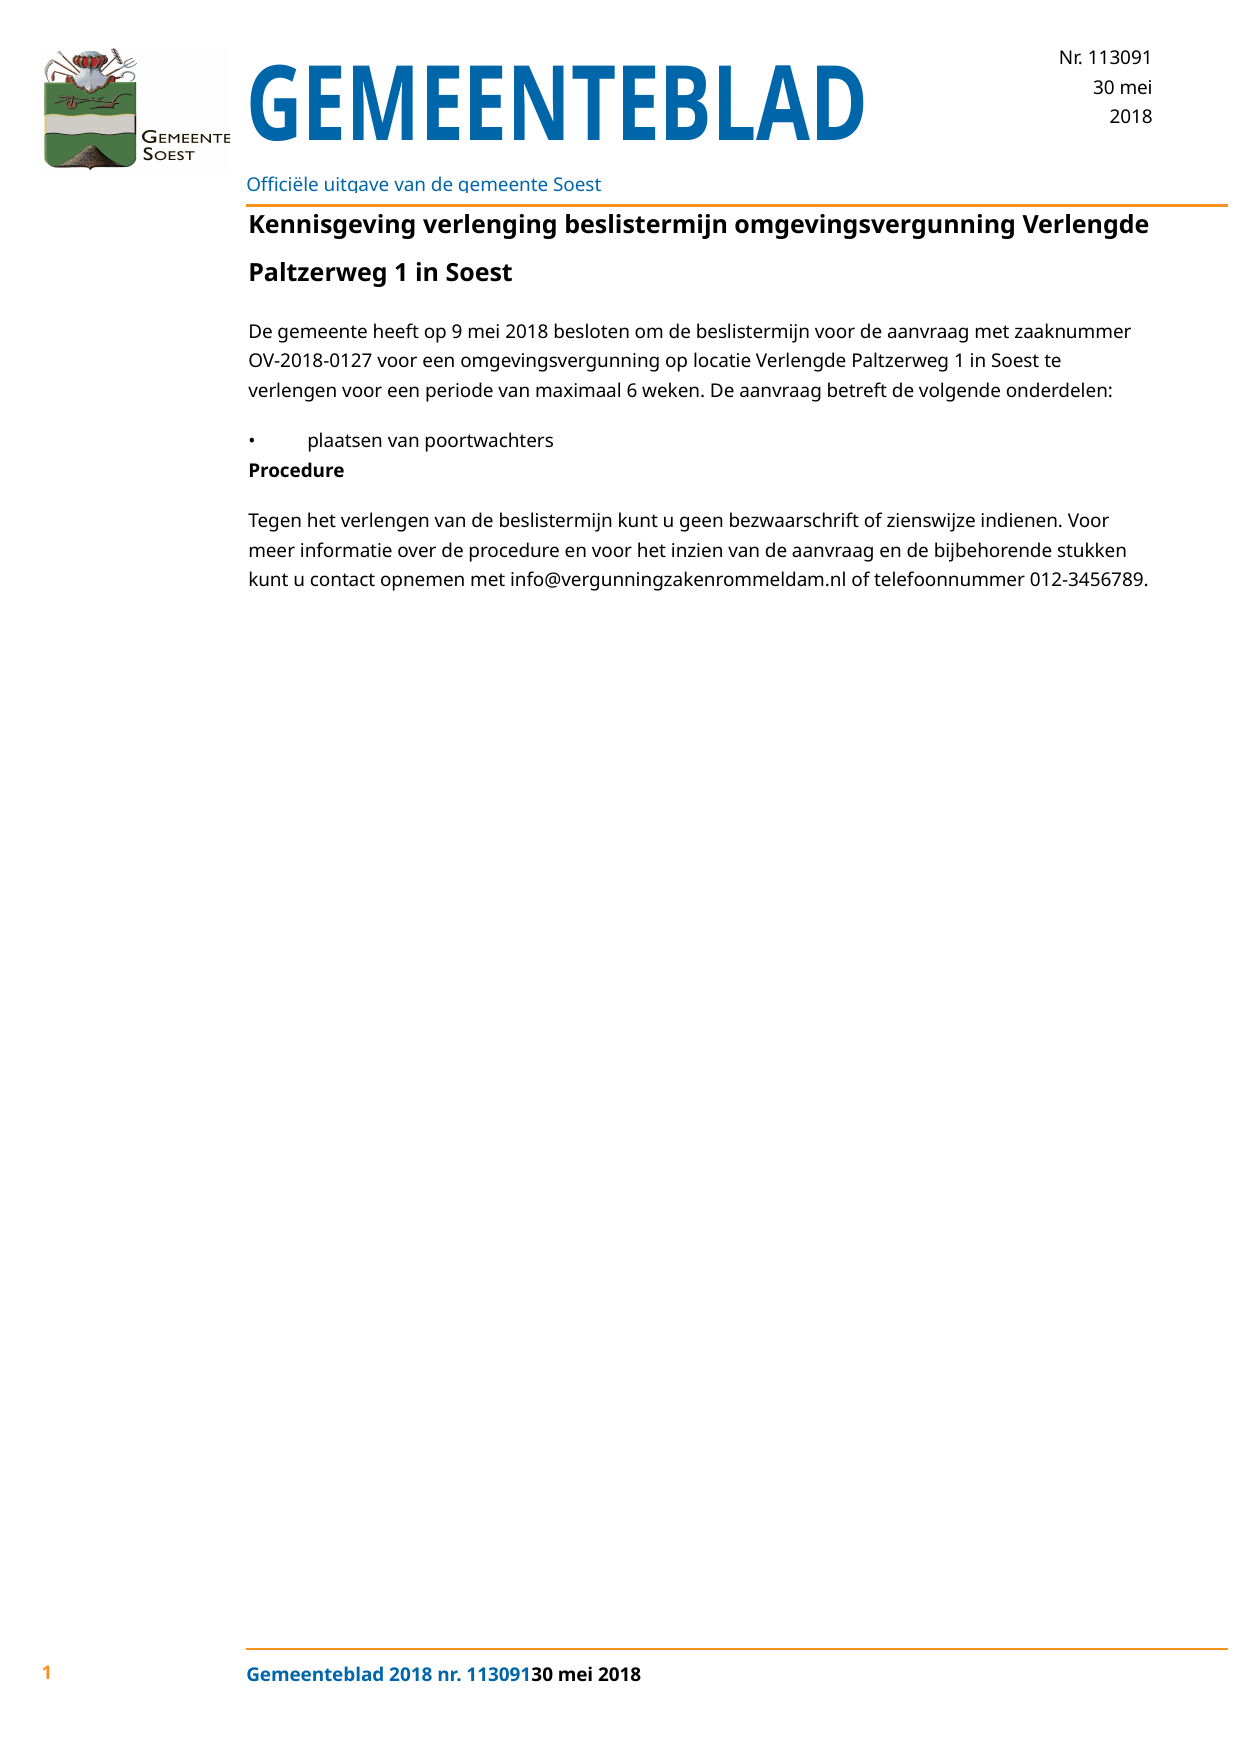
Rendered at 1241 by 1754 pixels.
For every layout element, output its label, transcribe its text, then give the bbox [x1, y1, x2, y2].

text Kennisgeving verlenging beslistermijn omgevingsvergunning Verlengde Paltzerweg 1 in Soest [248, 207, 1152, 288]
list plaatsen van poortwachters [248, 427, 1152, 453]
text De gemeente heeft op 9 mei 2018 besloten om de beslistermijn voor de aanvraag met zaaknummer OV-2018-0127 voor een omgevingsvergunning op locatie Verlengde Paltzerweg 1 in Soest te verlengen voor een periode van maximaal 6 weken. De aanvraag betreft de volgende onderdelen: [248, 318, 1152, 403]
picture [41, 47, 231, 172]
text Procedure [248, 457, 1152, 483]
text Tegen het verlengen van de beslistermijn kunt u geen bezwaarschrift of zienswijze indienen. Voor meer informatie over de procedure en voor het inzien van de aanvraag en de bijbehorende stukken kunt u contact opnemen met info@vergunningzakenrommeldam.nl of telefoonnummer 012-3456789. [248, 507, 1152, 592]
